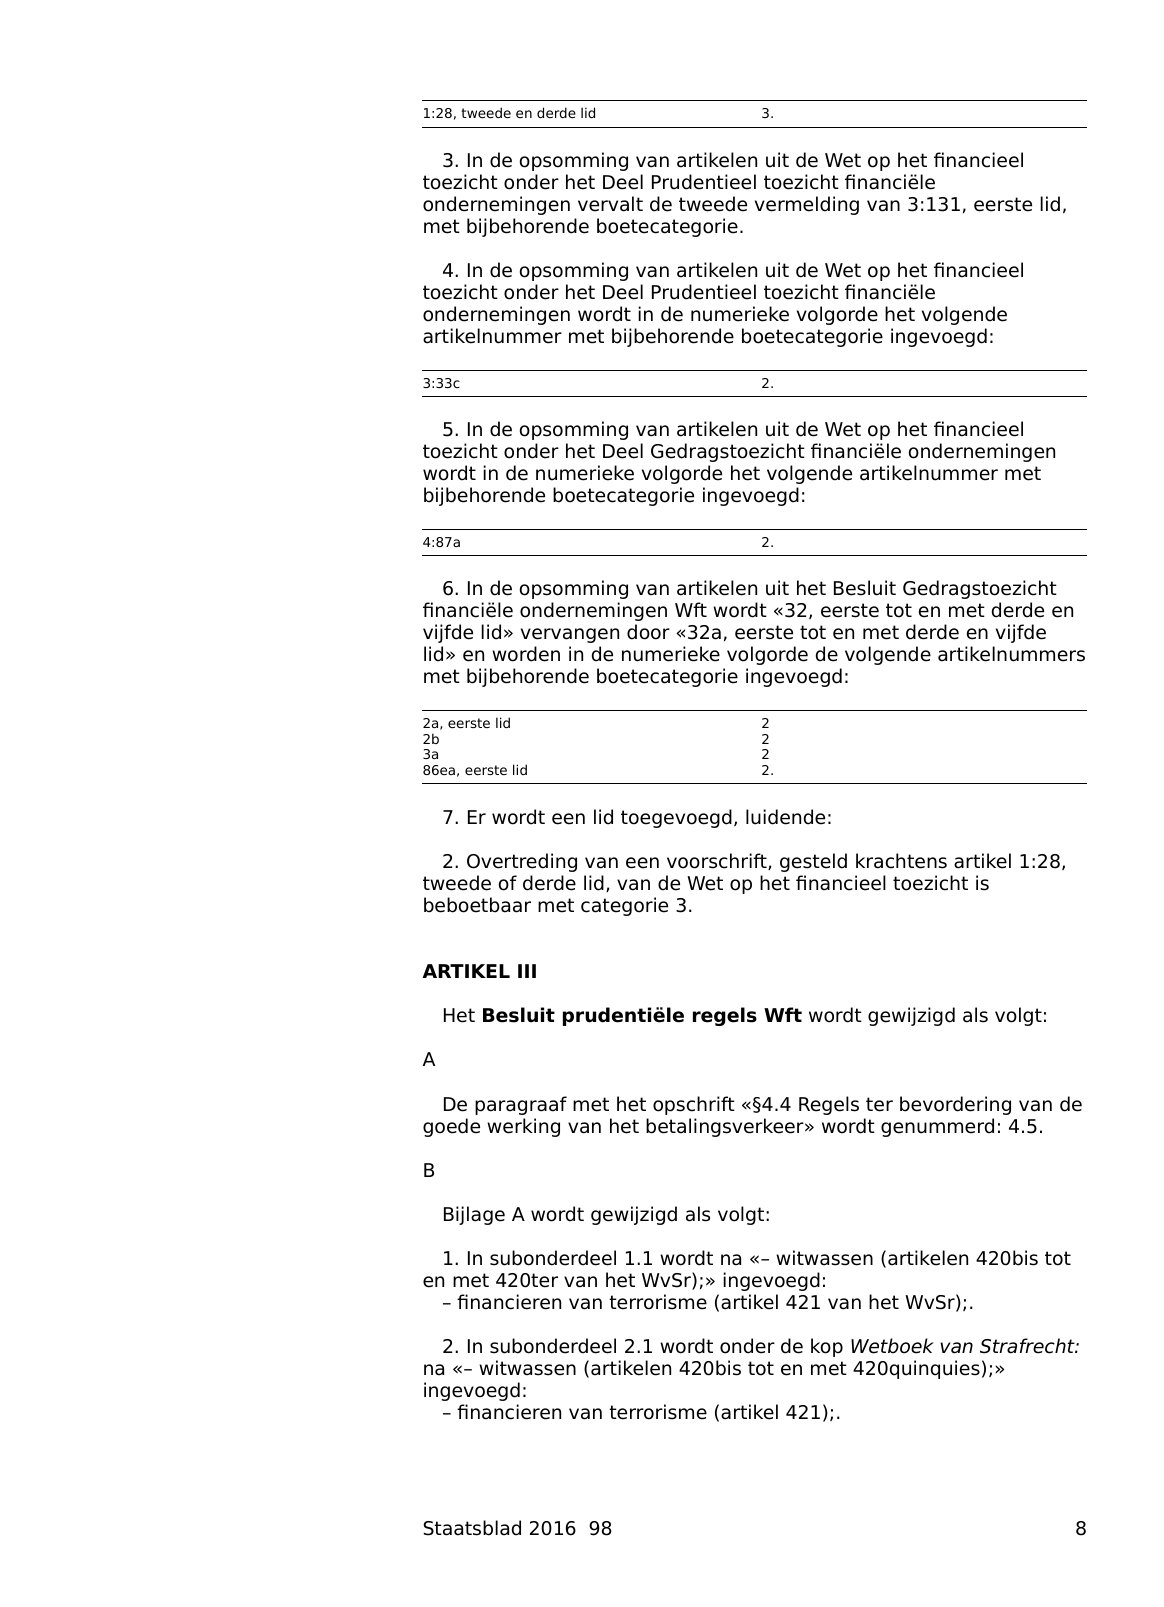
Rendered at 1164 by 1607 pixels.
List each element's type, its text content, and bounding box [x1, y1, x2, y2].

text – financieren van terrorisme (artikel 421);. [422, 1402, 1087, 1424]
text 7. Er wordt een lid toegevoegd, luidende: [422, 807, 1087, 828]
text 1. In subonderdeel 1.1 wordt na «– witwassen (artikelen 420bis tot en met 420ter van het WvSr);» ingevoegd: [422, 1248, 1087, 1292]
text 6. In de opsomming van artikelen uit het Besluit Gedragstoezicht financiële ondernemingen Wft wordt «32, eerste tot en met derde en vijfde lid» vervangen door «32a, eerste tot en met derde en vijfde lid» en worden in de numerieke volgorde de volgende artikelnummers met bijbehorende boetecategorie ingevoegd: [422, 578, 1087, 688]
text 2. Overtreding van een voorschrift, gesteld krachtens artikel 1:28, tweede of derde lid, van de Wet op het financieel toezicht is beboetbaar met categorie 3. [422, 851, 1087, 917]
table_header 2. [755, 530, 1087, 555]
table_cell 2. [755, 763, 1087, 783]
subtitle ARTIKEL III [422, 961, 1087, 983]
table_header 3. [755, 101, 1087, 127]
text 2. In subonderdeel 2.1 wordt onder de kop Wetboek van Strafrecht: na «– witwassen (artikelen 420bis tot en met 420quinquies);» ingevoegd: [422, 1336, 1087, 1402]
table_cell 3a [422, 747, 755, 763]
table_header 2a, eerste lid [422, 711, 755, 731]
text Bijlage A wordt gewijzigd als volgt: [422, 1204, 1087, 1226]
table_cell 2 [755, 731, 1087, 747]
table_cell 2 [755, 747, 1087, 763]
table_header 2 [755, 711, 1087, 731]
table_header 3:33c [422, 371, 755, 396]
text 5. In de opsomming van artikelen uit de Wet op het financieel toezicht onder het Deel Gedragstoezicht financiële ondernemingen wordt in de numerieke volgorde het volgende artikelnummer met bijbehorende boetecategorie ingevoegd: [422, 419, 1087, 507]
text 4. In de opsomming van artikelen uit de Wet op het financieel toezicht onder het Deel Prudentieel toezicht financiële ondernemingen wordt in de numerieke volgorde het volgende artikelnummer met bijbehorende boetecategorie ingevoegd: [422, 260, 1087, 348]
text – financieren van terrorisme (artikel 421 van het WvSr);. [422, 1292, 1087, 1314]
text Het Besluit prudentiële regels Wft wordt gewijzigd als volgt: [422, 1005, 1087, 1027]
table_header 2. [755, 371, 1087, 396]
table_header 1:28, tweede en derde lid [422, 101, 755, 127]
text De paragraaf met het opschrift «§4.4 Regels ter bevordering van de goede werking van het betalingsverkeer» wordt genummerd: 4.5. [422, 1093, 1087, 1137]
table_cell 86ea, eerste lid [422, 763, 755, 783]
text B [422, 1160, 1087, 1182]
text A [422, 1049, 1087, 1071]
table_cell 2b [422, 731, 755, 747]
text 3. In de opsomming van artikelen uit de Wet op het financieel toezicht onder het Deel Prudentieel toezicht financiële ondernemingen vervalt de tweede vermelding van 3:131, eerste lid, met bijbehorende boetecategorie. [422, 150, 1087, 238]
table_header 4:87a [422, 530, 755, 555]
